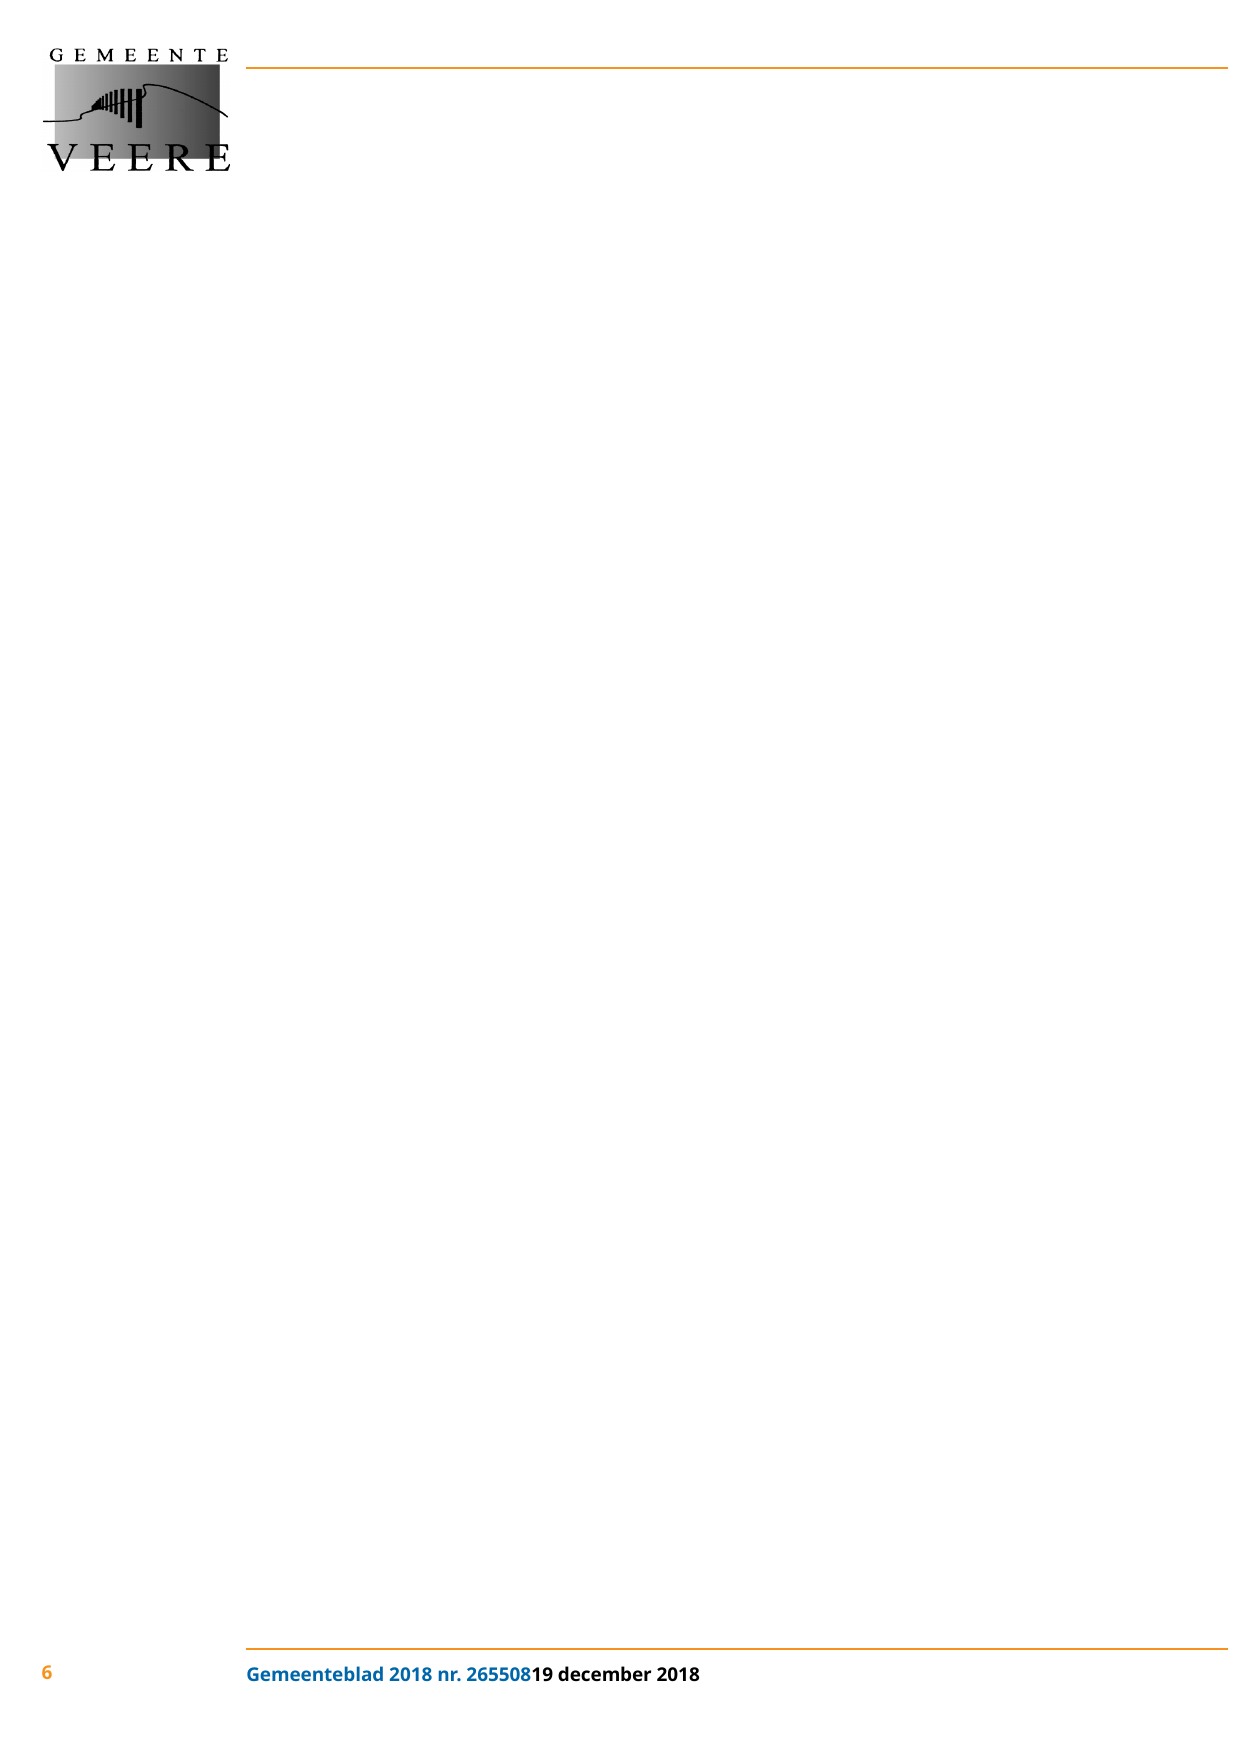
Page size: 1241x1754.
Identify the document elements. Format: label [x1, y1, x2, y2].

picture [41, 47, 231, 172]
